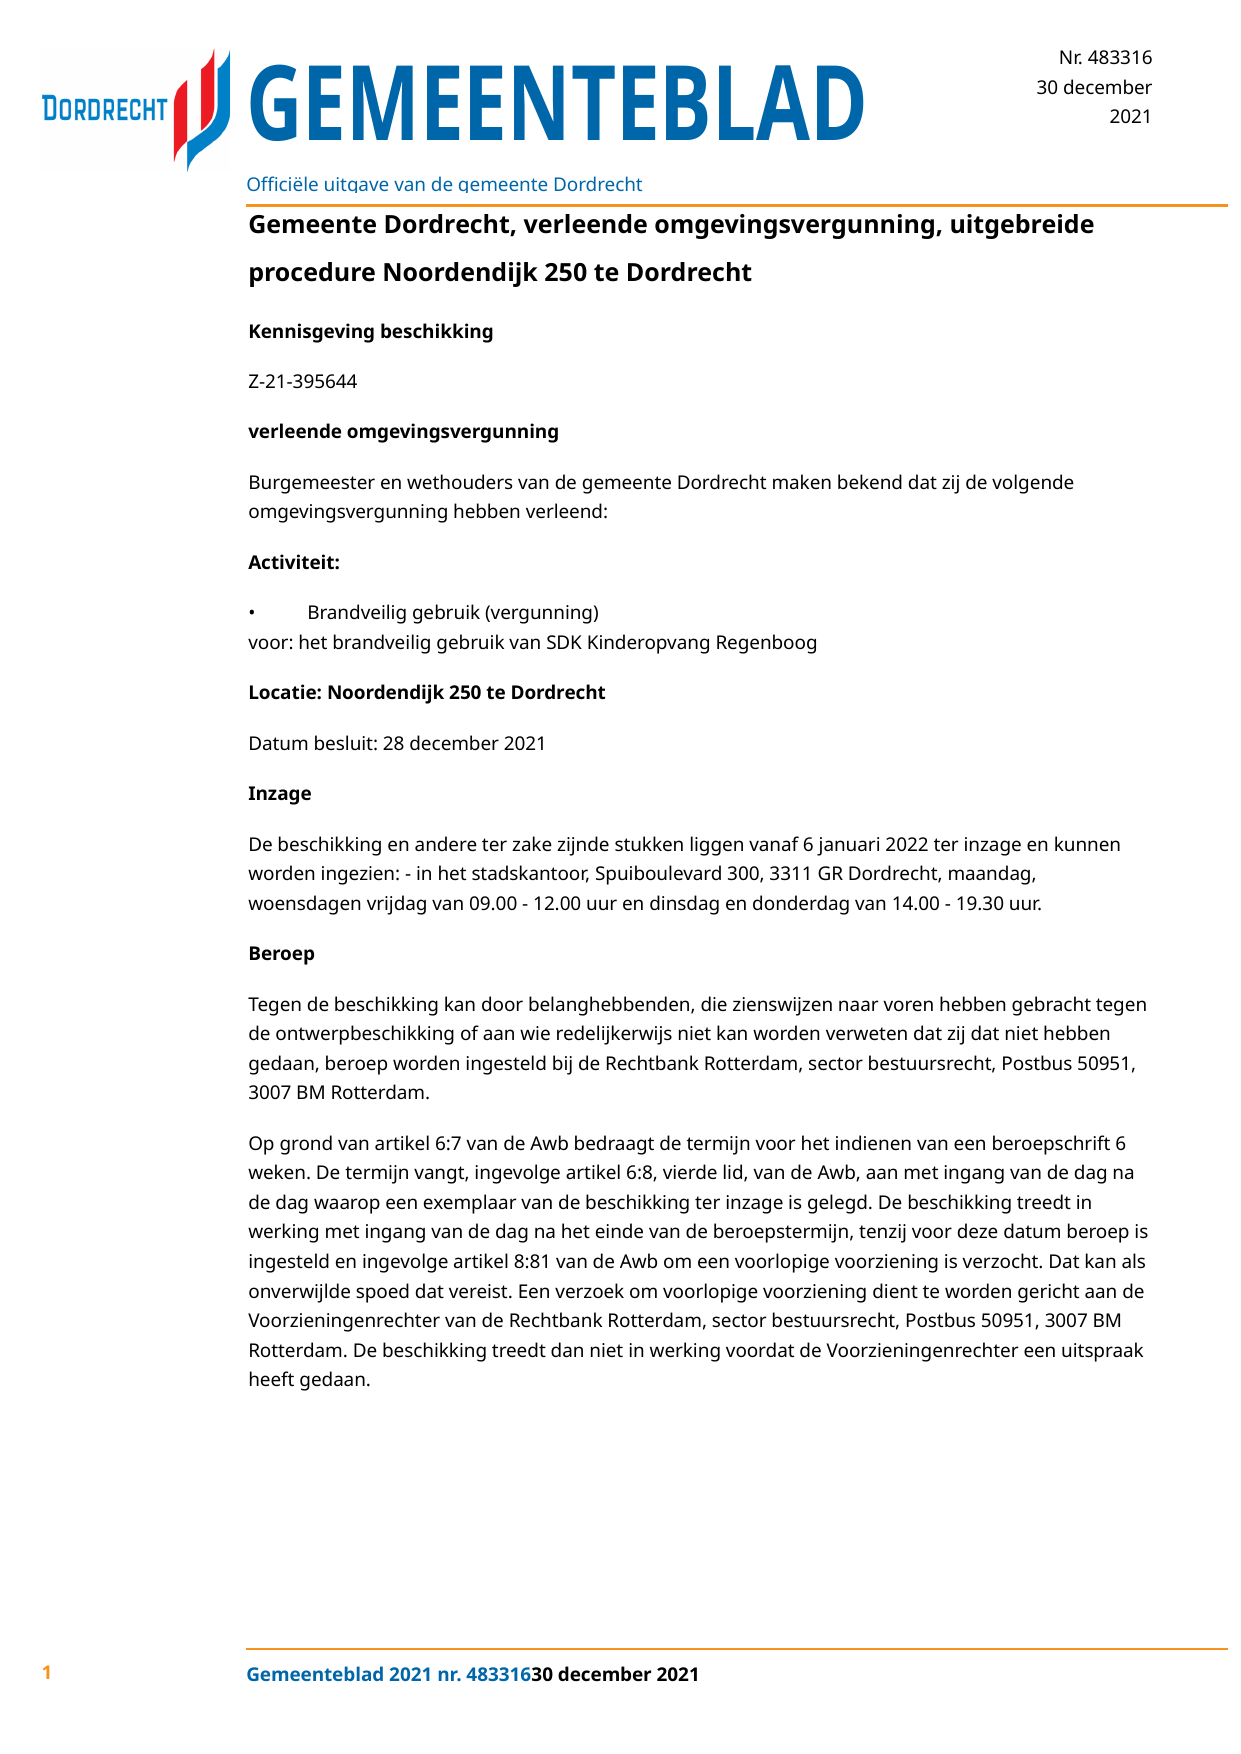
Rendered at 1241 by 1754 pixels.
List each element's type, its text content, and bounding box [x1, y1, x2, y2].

list Brandveilig gebruik (vergunning) [248, 599, 1152, 625]
text Tegen de beschikking kan door belanghebbenden, die zienswijzen naar voren hebben gebracht tegen de ontwerpbeschikking of aan wie redelijkerwijs niet kan worden verweten dat zij dat niet hebben gedaan, beroep worden ingesteld bij de Rechtbank Rotterdam, sector bestuursrecht, Postbus 50951, 3007 BM Rotterdam. [248, 991, 1152, 1105]
text Datum besluit: 28 december 2021 [248, 730, 1152, 756]
text Z-21-395644 [248, 368, 1152, 394]
text verleende omgevingsvergunning [248, 419, 1152, 444]
text Beroep [248, 940, 1152, 966]
text Gemeente Dordrecht, verleende omgevingsvergunning, uitgebreide procedure Noordendijk 250 te Dordrecht [248, 207, 1152, 288]
text Inzage [248, 780, 1152, 806]
text Locatie: Noordendijk 250 te Dordrecht [248, 679, 1152, 705]
text De beschikking en andere ter zake zijnde stukken liggen vanaf 6 januari 2022 ter inzage en kunnen worden ingezien: - in het stadskantoor, Spuiboulevard 300, 3311 GR Dordrecht, maandag, woensdagen vrijdag van 09.00 - 12.00 uur en dinsdag en donderdag van 14.00 - 19.30 uur. [248, 831, 1152, 916]
text Kennisgeving beschikking [248, 318, 1152, 344]
text Activiteit: [248, 549, 1152, 575]
picture [41, 47, 231, 172]
text Burgemeester en wethouders van de gemeente Dordrecht maken bekend dat zij de volgende omgevingsvergunning hebben verleend: [248, 469, 1152, 524]
text voor: het brandveilig gebruik van SDK Kinderopvang Regenboog [248, 629, 1152, 655]
text Op grond van artikel 6:7 van de Awb bedraagt de termijn voor het indienen van een beroepschrift 6 weken. De termijn vangt, ingevolge artikel 6:8, vierde lid, van de Awb, aan met ingang van de dag na de dag waarop een exemplaar van de beschikking ter inzage is gelegd. De beschikking treedt in werking met ingang van de dag na het einde van de beroepstermijn, tenzij voor deze datum beroep is ingesteld en ingevolge artikel 8:81 van de Awb om een voorlopige voorziening is verzocht. Dat kan als onverwijlde spoed dat vereist. Een verzoek om voorlopige voorziening dient te worden gericht aan de Voorzieningenrechter van de Rechtbank Rotterdam, sector bestuursrecht, Postbus 50951, 3007 BM Rotterdam. De beschikking treedt dan niet in werking voordat de Voorzieningenrechter een uitspraak heeft gedaan. [248, 1130, 1152, 1392]
